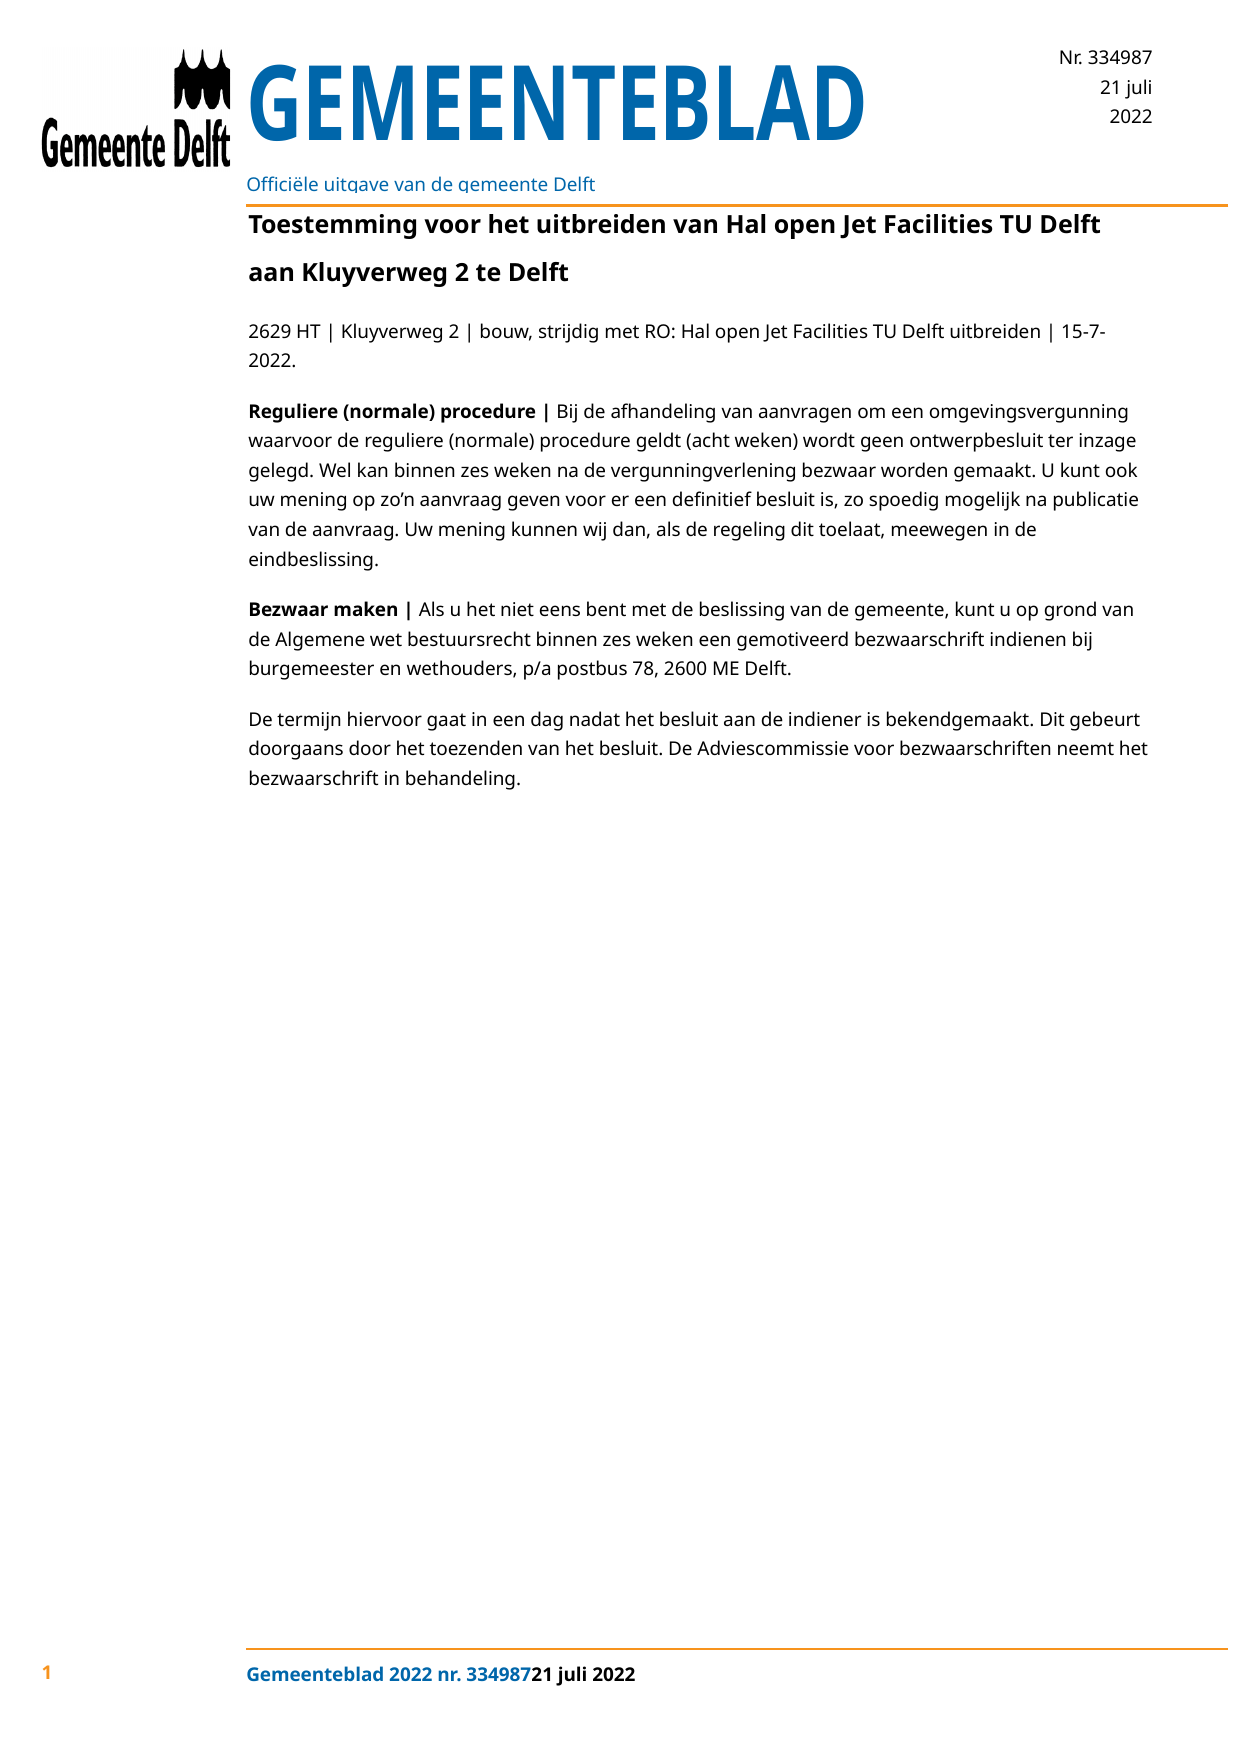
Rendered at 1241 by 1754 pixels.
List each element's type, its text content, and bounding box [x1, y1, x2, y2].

text Toestemming voor het uitbreiden van Hal open Jet Facilities TU Delft aan Kluyverweg 2 te Delft [248, 207, 1152, 288]
text De termijn hiervoor gaat in een dag nadat het besluit aan de indiener is bekendgemaakt. Dit gebeurt doorgaans door het toezenden van het besluit. De Adviescommissie voor bezwaarschriften neemt het bezwaarschrift in behandeling. [248, 706, 1152, 791]
text Reguliere (normale) procedure | Bij de afhandeling van aanvragen om een omgevingsvergunning waarvoor de reguliere (normale) procedure geldt (acht weken) wordt geen ontwerpbesluit ter inzage gelegd. Wel kan binnen zes weken na de vergunningverlening bezwaar worden gemaakt. U kunt ook uw mening op zo’n aanvraag geven voor er een definitief besluit is, zo spoedig mogelijk na publicatie van de aanvraag. Uw mening kunnen wij dan, als de regeling dit toelaat, meewegen in de eindbeslissing. [248, 398, 1152, 572]
text 2629 HT | Kluyverweg 2 | bouw, strijdig met RO: Hal open Jet Facilities TU Delft uitbreiden | 15-7-2022. [248, 318, 1152, 373]
text Bezwaar maken | Als u het niet eens bent met de beslissing van de gemeente, kunt u op grond van de Algemene wet bestuursrecht binnen zes weken een gemotiveerd bezwaarschrift indienen bij burgemeester en wethouders, p/a postbus 78, 2600 ME Delft. [248, 596, 1152, 681]
picture [41, 47, 231, 172]
